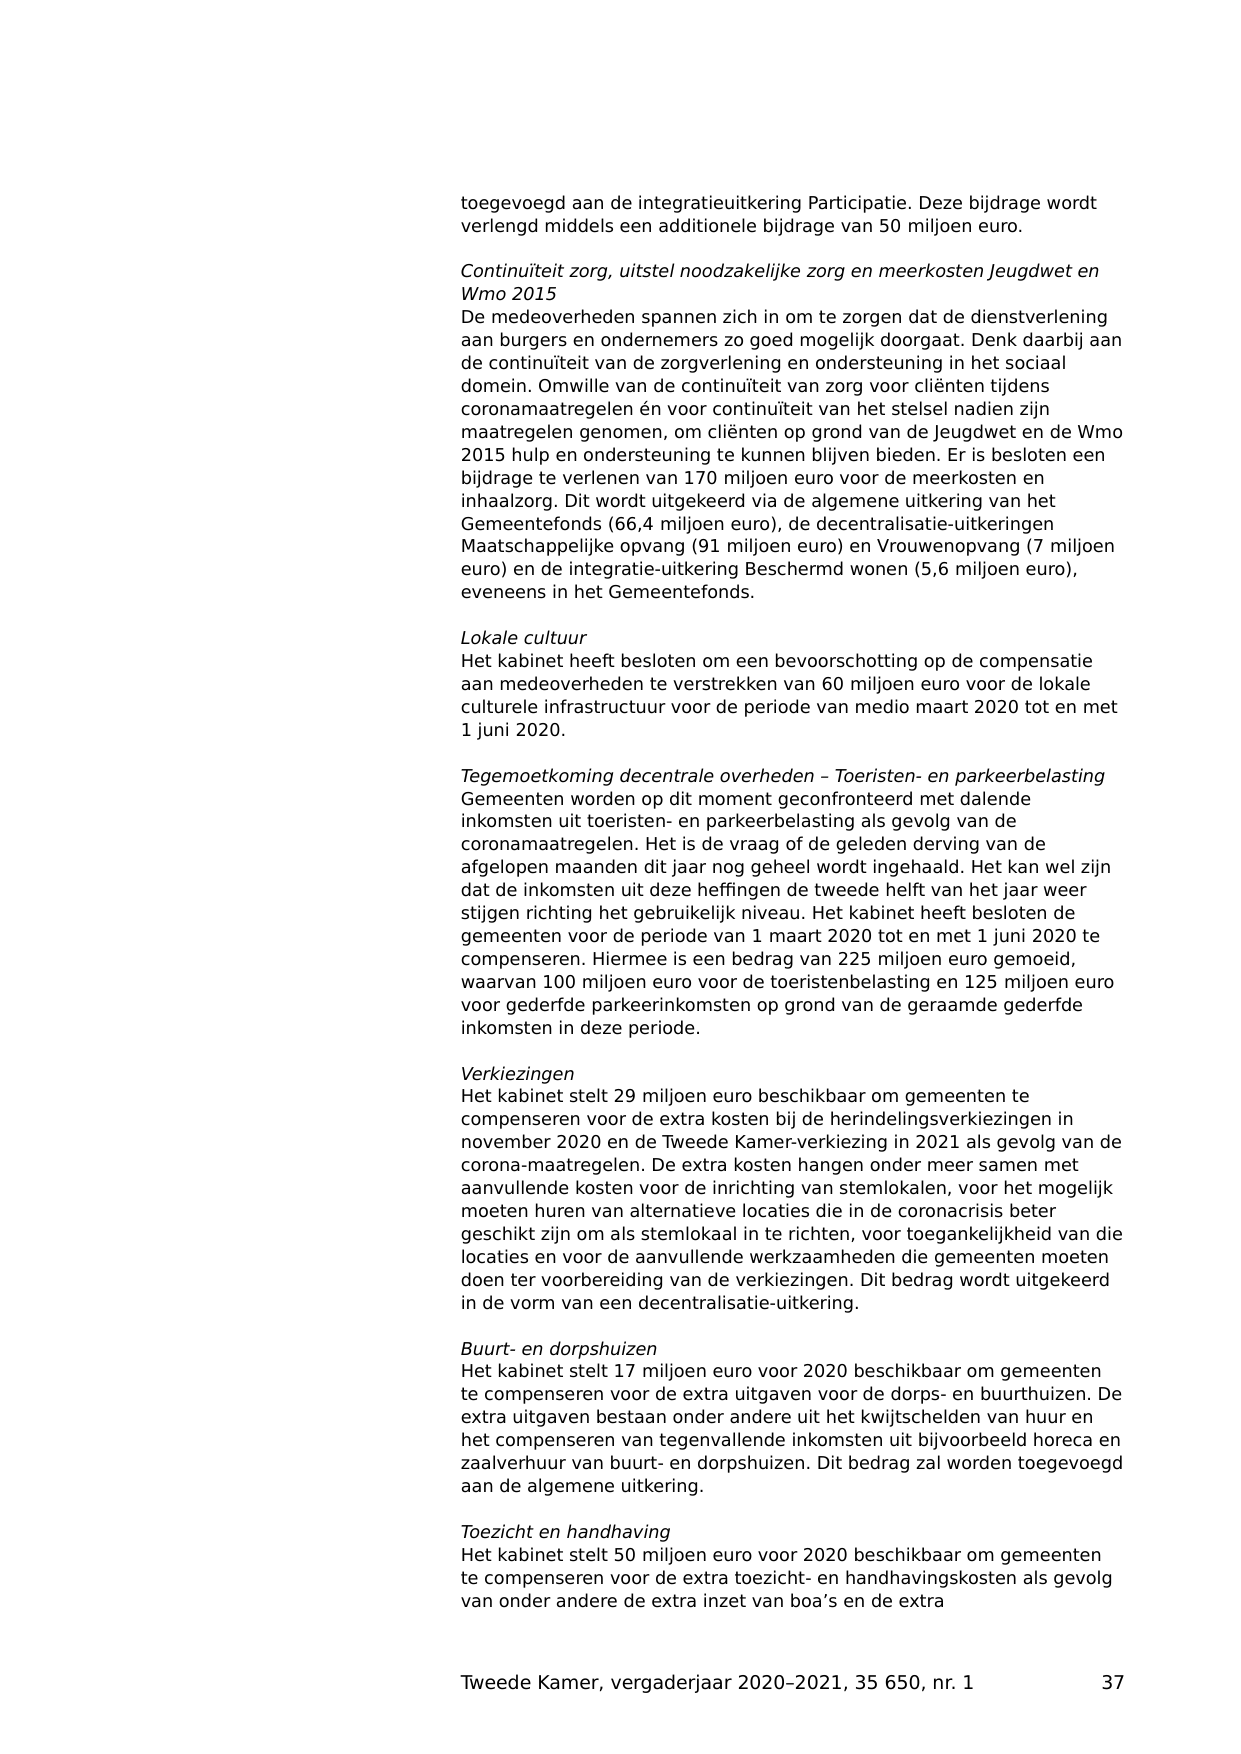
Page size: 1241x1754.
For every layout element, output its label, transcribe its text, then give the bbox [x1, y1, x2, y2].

text Tegemoetkoming decentrale overheden – Toeristen- en parkeerbelasting Gemeenten worden op dit moment geconfronteerd met dalende inkomsten uit toeristen- en parkeerbelasting als gevolg van de coronamaatregelen. Het is de vraag of de geleden derving van de afgelopen maanden dit jaar nog geheel wordt ingehaald. Het kan wel zijn dat de inkomsten uit deze heffingen de tweede helft van het jaar weer stijgen richting het gebruikelijk niveau. Het kabinet heeft besloten de gemeenten voor de periode van 1 maart 2020 tot en met 1 juni 2020 te compenseren. Hiermee is een bedrag van 225 miljoen euro gemoeid, waarvan 100 miljoen euro voor de toeristenbelasting en 125 miljoen euro voor gederfde parkeerinkomsten op grond van de geraamde gederfde inkomsten in deze periode. [461, 764, 1125, 1039]
text Buurt- en dorpshuizen Het kabinet stelt 17 miljoen euro voor 2020 beschikbaar om gemeenten te compenseren voor de extra uitgaven voor de dorps- en buurthuizen. De extra uitgaven bestaan onder andere uit het kwijtschelden van huur en het compenseren van tegenvallende inkomsten uit bijvoorbeeld horeca en zaalverhuur van buurt- en dorpshuizen. Dit bedrag zal worden toegevoegd aan de algemene uitkering. [461, 1337, 1125, 1497]
text toegevoegd aan de integratieuitkering Participatie. Deze bijdrage wordt verlengd middels een additionele bijdrage van 50 miljoen euro. [461, 191, 1125, 237]
text Verkiezingen Het kabinet stelt 29 miljoen euro beschikbaar om gemeenten te compenseren voor de extra kosten bij de herindelingsverkiezingen in november 2020 en de Tweede Kamer-verkiezing in 2021 als gevolg van de corona-maatregelen. De extra kosten hangen onder meer samen met aanvullende kosten voor de inrichting van stemlokalen, voor het mogelijk moeten huren van alternatieve locaties die in de coronacrisis beter geschikt zijn om als stemlokaal in te richten, voor toegankelijkheid van die locaties en voor de aanvullende werkzaamheden die gemeenten moeten doen ter voorbereiding van de verkiezingen. Dit bedrag wordt uitgekeerd in de vorm van een decentralisatie-uitkering. [461, 1062, 1125, 1314]
text Lokale cultuur Het kabinet heeft besloten om een bevoorschotting op de compensatie aan medeoverheden te verstrekken van 60 miljoen euro voor de lokale culturele infrastructuur voor de periode van medio maart 2020 tot en met 1 juni 2020. [461, 626, 1125, 741]
text Continuïteit zorg, uitstel noodzakelijke zorg en meerkosten Jeugdwet en Wmo 2015 De medeoverheden spannen zich in om te zorgen dat de dienstverlening aan burgers en ondernemers zo goed mogelijk doorgaat. Denk daarbij aan de continuïteit van de zorgverlening en ondersteuning in het sociaal domein. Omwille van de continuïteit van zorg voor cliënten tijdens coronamaatregelen én voor continuïteit van het stelsel nadien zijn maatregelen genomen, om cliënten op grond van de Jeugdwet en de Wmo 2015 hulp en ondersteuning te kunnen blijven bieden. Er is besloten een bijdrage te verlenen van 170 miljoen euro voor de meerkosten en inhaalzorg. Dit wordt uitgekeerd via de algemene uitkering van het Gemeentefonds (66,4 miljoen euro), de decentralisatie-uitkeringen Maatschappelijke opvang (91 miljoen euro) en Vrouwenopvang (7 miljoen euro) en de integratie-uitkering Beschermd wonen (5,6 miljoen euro), eveneens in het Gemeentefonds. [461, 259, 1125, 603]
text Toezicht en handhaving Het kabinet stelt 50 miljoen euro voor 2020 beschikbaar om gemeenten te compenseren voor de extra toezicht- en handhavingskosten als gevolg van onder andere de extra inzet van boa’s en de extra [461, 1520, 1125, 1612]
